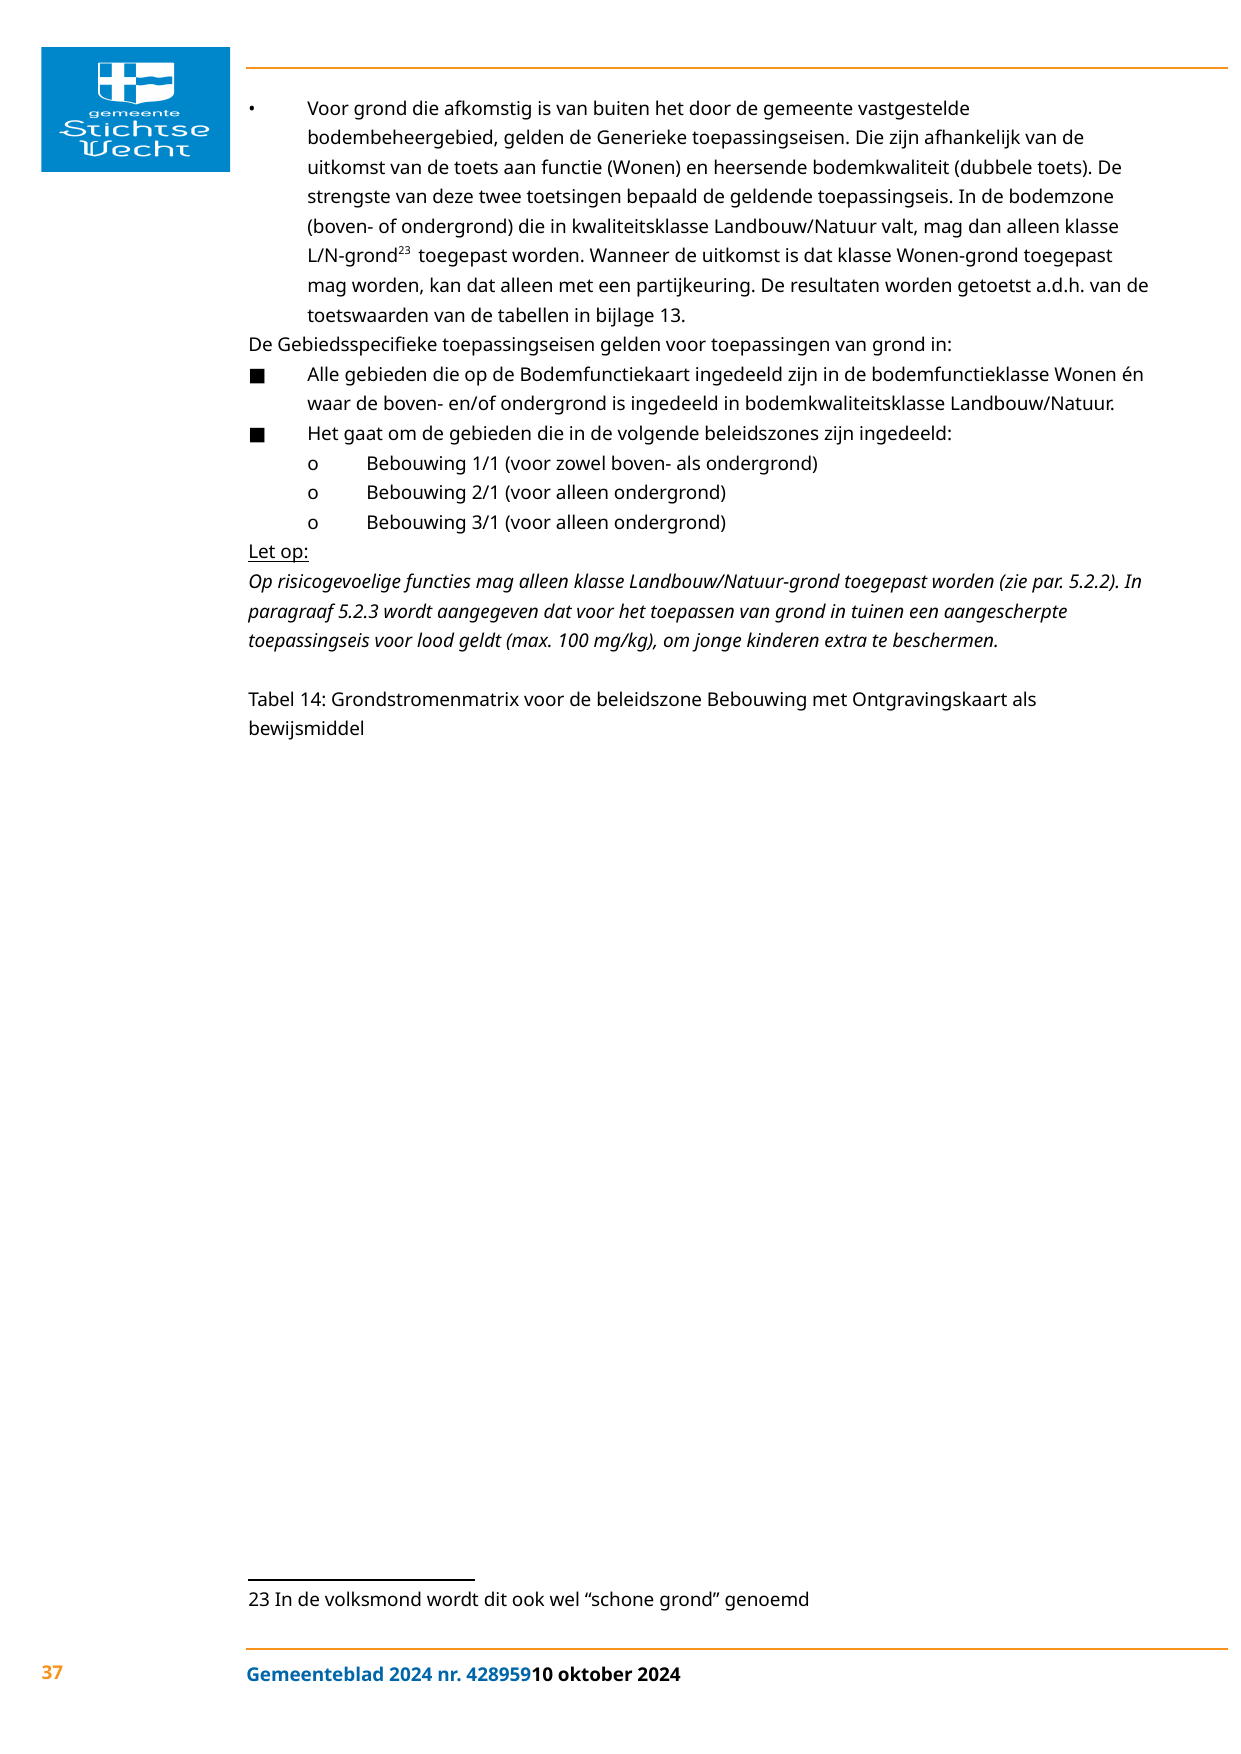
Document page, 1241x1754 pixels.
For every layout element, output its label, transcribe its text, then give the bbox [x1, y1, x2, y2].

text Tabel 14: Grondstromenmatrix voor de beleidszone Bebouwing met Ontgravingskaart als bewijsmiddel [248, 686, 1152, 741]
list In de volksmond wordt dit ook wel “schone grond” genoemd [248, 1586, 1152, 1612]
list Het gaat om de gebieden die in de volgende beleidszones zijn ingedeeld: [248, 420, 1152, 446]
list Bebouwing 2/1 (voor alleen ondergrond) [307, 479, 1152, 505]
picture [137, 63, 174, 103]
table_header Let op: Op risicogevoelige functies mag alleen klasse Landbouw/Natuur-grond toegepast worden (zie par. 5.2.2). In paragraaf 5.2.3 wordt aangegeven dat voor het toepassen van grond in tuinen een aangescherpte toepassingseis voor lood geldt (max. 100 mg/kg), om jonge kinderen extra te beschermen. [248, 539, 1152, 653]
list Bebouwing 3/1 (voor alleen ondergrond) [307, 509, 1152, 535]
text De Gebiedsspecifieke toepassingseisen gelden voor toepassingen van grond in: [248, 331, 1152, 357]
list Bebouwing 1/1 (voor zowel boven- als ondergrond) [307, 450, 1152, 476]
list Voor grond die afkomstig is van buiten het door de gemeente vastgestelde bodembeheergebied, gelden de Generieke toepassingseisen. Die zijn afhankelijk van de uitkomst van de toets aan functie (Wonen) en heersende bodemkwaliteit (dubbele toets). De strengste van deze twee toetsingen bepaald de geldende toepassingseis. In de bodemzone (boven- of ondergrond) die in kwaliteitsklasse Landbouw/Natuur valt, mag dan alleen klasse L/N-grond toegepast worden. Wanneer de uitkomst is dat klasse Wonen-grond toegepast mag worden, kan dat alleen met een partijkeuring. De resultaten worden getoetst a.d.h. van de toetswaarden van de tabellen in bijlage 13. [248, 95, 1152, 328]
picture [99, 63, 135, 101]
list Alle gebieden die op de Bodemfunctiekaart ingedeeld zijn in de bodemfunctieklasse Wonen én waar de boven- en/of ondergrond is ingedeeld in bodemkwaliteitsklasse Landbouw/Natuur. [248, 361, 1152, 416]
